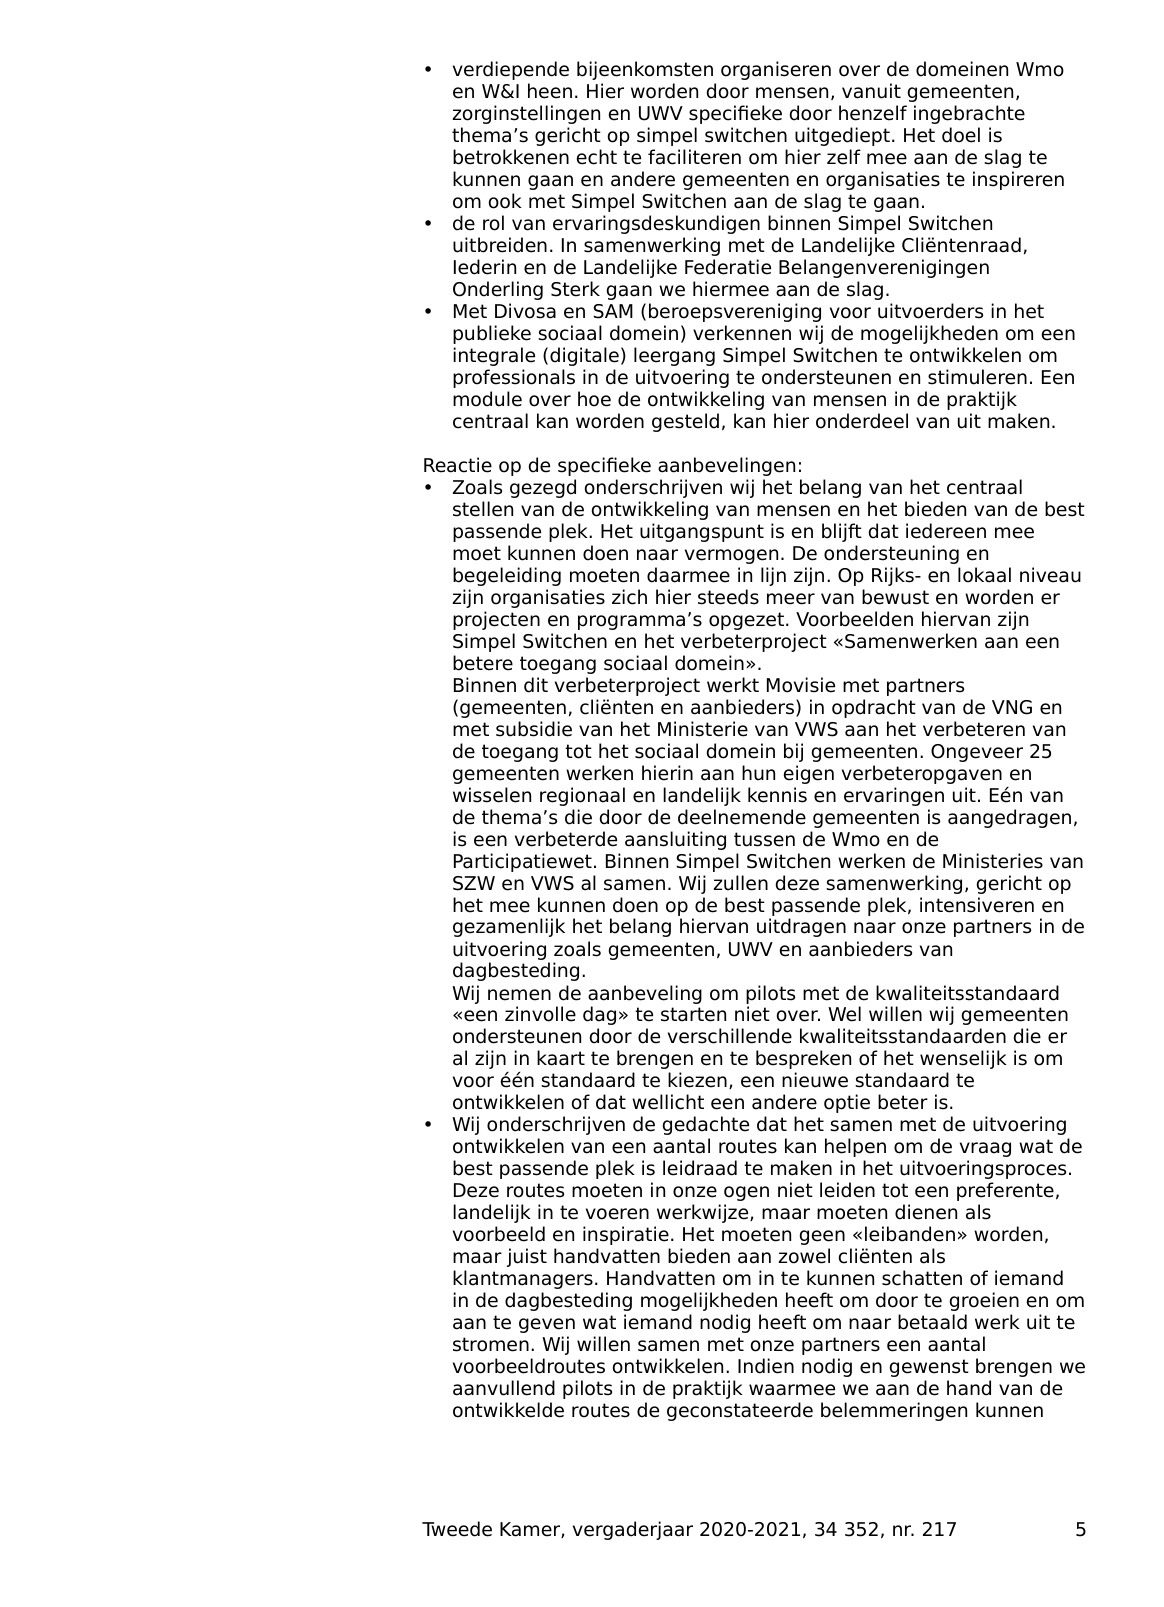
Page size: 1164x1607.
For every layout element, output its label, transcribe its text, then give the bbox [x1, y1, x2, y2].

text Reactie op de specifieke aanbevelingen: [422, 455, 1087, 477]
text Binnen dit verbeterproject werkt Movisie met partners (gemeenten, cliënten en aanbieders) in opdracht van de VNG en met subsidie van het Ministerie van VWS aan het verbeteren van de toegang tot het sociaal domein bij gemeenten. Ongeveer 25 gemeenten werken hierin aan hun eigen verbeteropgaven en wisselen regionaal en landelijk kennis en ervaringen uit. Eén van de thema’s die door de deelnemende gemeenten is aangedragen, is een verbeterde aansluiting tussen de Wmo en de Participatiewet. Binnen Simpel Switchen werken de Ministeries van SZW en VWS al samen. Wij zullen deze samenwerking, gericht op het mee kunnen doen op de best passende plek, intensiveren en gezamenlijk het belang hiervan uitdragen naar onze partners in de uitvoering zoals gemeenten, UWV en aanbieders van dagbesteding. [452, 675, 1087, 982]
text • Met Divosa en SAM (beroepsvereniging voor uitvoerders in het publieke sociaal domein) verkennen wij de mogelijkheden om een integrale (digitale) leergang Simpel Switchen te ontwikkelen om professionals in de uitvoering te ondersteunen en stimuleren. Een module over hoe de ontwikkeling van mensen in de praktijk centraal kan worden gesteld, kan hier onderdeel van uit maken. [422, 301, 1087, 433]
text Wij nemen de aanbeveling om pilots met de kwaliteitsstandaard «een zinvolle dag» te starten niet over. Wel willen wij gemeenten ondersteunen door de verschillende kwaliteitsstandaarden die er al zijn in kaart te brengen en te bespreken of het wenselijk is om voor één standaard te kiezen, een nieuwe standaard te ontwikkelen of dat wellicht een andere optie beter is. [452, 982, 1087, 1114]
text • Wij onderschrijven de gedachte dat het samen met de uitvoering ontwikkelen van een aantal routes kan helpen om de vraag wat de best passende plek is leidraad te maken in het uitvoeringsproces. Deze routes moeten in onze ogen niet leiden tot een preferente, landelijk in te voeren werkwijze, maar moeten dienen als voorbeeld en inspiratie. Het moeten geen «leibanden» worden, maar juist handvatten bieden aan zowel cliënten als klantmanagers. Handvatten om in te kunnen schatten of iemand in de dagbesteding mogelijkheden heeft om door te groeien en om aan te geven wat iemand nodig heeft om naar betaald werk uit te stromen. Wij willen samen met onze partners een aantal voorbeeldroutes ontwikkelen. Indien nodig en gewenst brengen we aanvullend pilots in de praktijk waarmee we aan de hand van de ontwikkelde routes de geconstateerde belemmeringen kunnen [422, 1114, 1087, 1422]
text • Zoals gezegd onderschrijven wij het belang van het centraal stellen van de ontwikkeling van mensen en het bieden van de best passende plek. Het uitgangspunt is en blijft dat iedereen mee moet kunnen doen naar vermogen. De ondersteuning en begeleiding moeten daarmee in lijn zijn. Op Rijks- en lokaal niveau zijn organisaties zich hier steeds meer van bewust en worden er projecten en programma’s opgezet. Voorbeelden hiervan zijn Simpel Switchen en het verbeterproject «Samenwerken aan een betere toegang sociaal domein». [422, 477, 1087, 675]
text • verdiepende bijeenkomsten organiseren over de domeinen Wmo en W&I heen. Hier worden door mensen, vanuit gemeenten, zorginstellingen en UWV specifieke door henzelf ingebrachte thema’s gericht op simpel switchen uitgediept. Het doel is betrokkenen echt te faciliteren om hier zelf mee aan de slag te kunnen gaan en andere gemeenten en organisaties te inspireren om ook met Simpel Switchen aan de slag te gaan. [422, 59, 1087, 213]
text • de rol van ervaringsdeskundigen binnen Simpel Switchen uitbreiden. In samenwerking met de Landelijke Cliëntenraad, Iederin en de Landelijke Federatie Belangenverenigingen Onderling Sterk gaan we hiermee aan de slag. [422, 213, 1087, 301]
